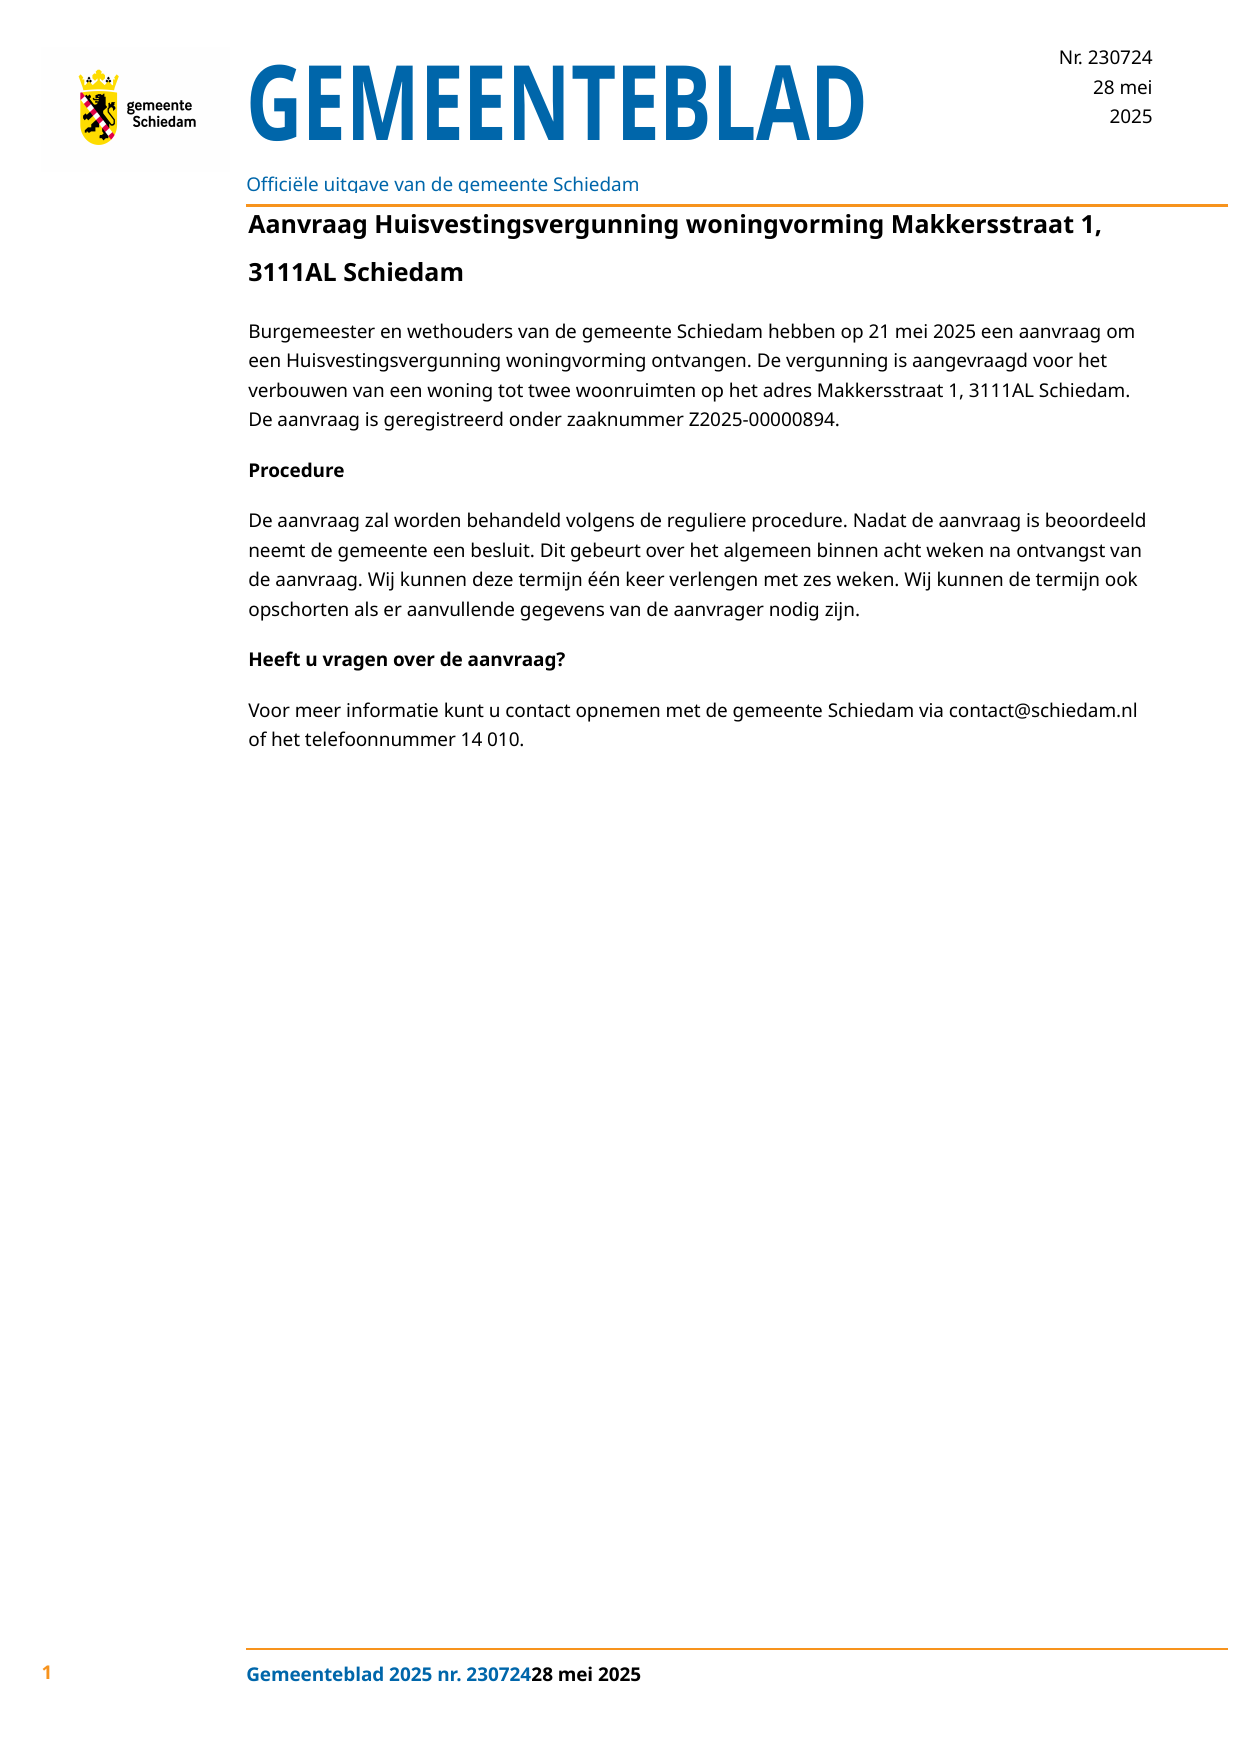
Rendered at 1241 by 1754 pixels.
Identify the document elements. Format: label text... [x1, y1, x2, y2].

text Voor meer informatie kunt u contact opnemen met de gemeente Schiedam via contact@schiedam.nl of het telefoonnummer 14 010. [248, 697, 1152, 752]
picture [41, 47, 231, 172]
text Burgemeester en wethouders van de gemeente Schiedam hebben op 21 mei 2025 een aanvraag om een Huisvestingsvergunning woningvorming ontvangen. De vergunning is aangevraagd voor het verbouwen van een woning tot twee woonruimten op het adres Makkersstraat 1, 3111AL Schiedam. De aanvraag is geregistreerd onder zaaknummer Z2025-00000894. [248, 318, 1152, 432]
text Aanvraag Huisvestingsvergunning woningvorming Makkersstraat 1, 3111AL Schiedam [248, 207, 1152, 288]
text Heeft u vragen over de aanvraag? [248, 647, 1152, 672]
text Procedure [248, 457, 1152, 483]
text De aanvraag zal worden behandeld volgens de reguliere procedure. Nadat de aanvraag is beoordeeld neemt de gemeente een besluit. Dit gebeurt over het algemeen binnen acht weken na ontvangst van de aanvraag. Wij kunnen deze termijn één keer verlengen met zes weken. Wij kunnen de termijn ook opschorten als er aanvullende gegevens van de aanvrager nodig zijn. [248, 507, 1152, 622]
